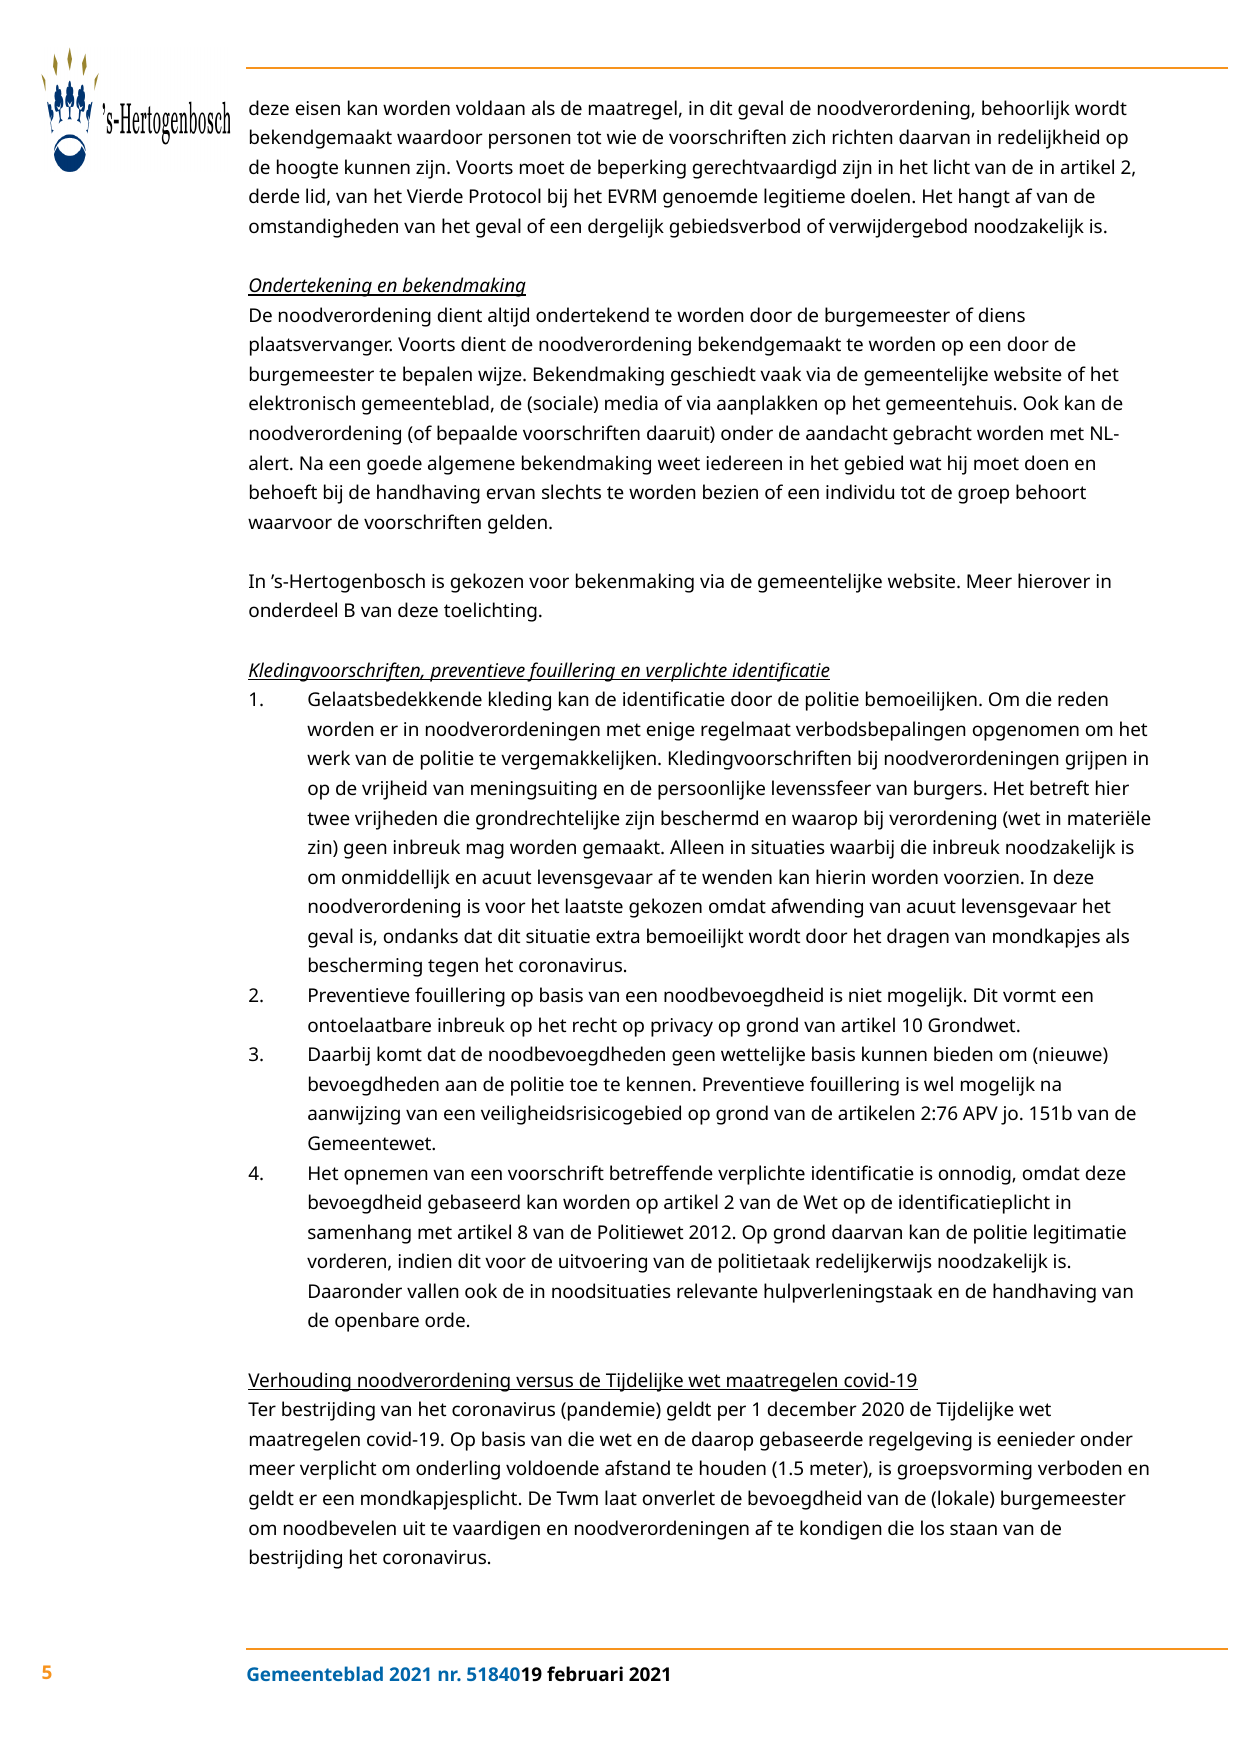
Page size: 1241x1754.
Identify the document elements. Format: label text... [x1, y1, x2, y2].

text Ondertekening en bekendmaking [248, 272, 1152, 298]
list Daarbij komt dat de noodbevoegdheden geen wettelijke basis kunnen bieden om (nieuwe) bevoegdheden aan de politie toe te kennen. Preventieve fouillering is wel mogelijk na aanwijzing van een veiligheidsrisicogebied op grond van de artikelen 2:76 APV jo. 151b van de Gemeentewet. [248, 1041, 1152, 1156]
text De noodverordening dient altijd ondertekend te worden door de burgemeester of diens plaatsvervanger. Voorts dient de noodverordening bekendgemaakt te worden op een door de burgemeester te bepalen wijze. Bekendmaking geschiedt vaak via de gemeentelijke website of het elektronisch gemeenteblad, de (sociale) media of via aanplakken op het gemeentehuis. Ook kan de noodverordening (of bepaalde voorschriften daaruit) onder de aandacht gebracht worden met NL-alert. Na een goede algemene bekendmaking weet iedereen in het gebied wat hij moet doen en behoeft bij de handhaving ervan slechts te worden bezien of een individu tot de groep behoort waarvoor de voorschriften gelden. [248, 302, 1152, 535]
text Verhouding noodverordening versus de Tijdelijke wet maatregelen covid-19 [248, 1367, 1152, 1393]
list Gelaatsbedekkende kleding kan de identificatie door de politie bemoeilijken. Om die reden worden er in noodverordeningen met enige regelmaat verbodsbepalingen opgenomen om het werk van de politie te vergemakkelijken. Kledingvoorschriften bij noodverordeningen grijpen in op de vrijheid van meningsuiting en de persoonlijke levenssfeer van burgers. Het betreft hier twee vrijheden die grondrechtelijke zijn beschermd en waarop bij verordening (wet in materiële zin) geen inbreuk mag worden gemaakt. Alleen in situaties waarbij die inbreuk noodzakelijk is om onmiddellijk en acuut levensgevaar af te wenden kan hierin worden voorzien. In deze noodverordening is voor het laatste gekozen omdat afwending van acuut levensgevaar het geval is, ondanks dat dit situatie extra bemoeilijkt wordt door het dragen van mondkapjes als bescherming tegen het coronavirus. [248, 686, 1152, 978]
text Kledingvoorschriften, preventieve fouillering en verplichte identificatie [248, 657, 1152, 683]
text In ’s-Hertogenbosch is gekozen voor bekenmaking via de gemeentelijke website. Meer hierover in onderdeel B van deze toelichting. [248, 568, 1152, 623]
text Ter bestrijding van het coronavirus (pandemie) geldt per 1 december 2020 de Tijdelijke wet maatregelen covid-19. Op basis van die wet en de daarop gebaseerde regelgeving is eenieder onder meer verplicht om onderling voldoende afstand te houden (1.5 meter), is groepsvorming verboden en geldt er een mondkapjesplicht. De Twm laat onverlet de bevoegdheid van de (lokale) burgemeester om noodbevelen uit te vaardigen en noodverordeningen af te kondigen die los staan van de bestrijding het coronavirus. [248, 1396, 1152, 1570]
list Preventieve fouillering op basis van een noodbevoegdheid is niet mogelijk. Dit vormt een ontoelaatbare inbreuk op het recht op privacy op grond van artikel 10 Grondwet. [248, 982, 1152, 1038]
text deze eisen kan worden voldaan als de maatregel, in dit geval de noodverordening, behoorlijk wordt bekendgemaakt waardoor personen tot wie de voorschriften zich richten daarvan in redelijkheid op de hoogte kunnen zijn. Voorts moet de beperking gerechtvaardigd zijn in het licht van de in artikel 2, derde lid, van het Vierde Protocol bij het EVRM genoemde legitieme doelen. Het hangt af van de omstandigheden van het geval of een dergelijk gebiedsverbod of verwijdergebod noodzakelijk is. [248, 95, 1152, 239]
list Het opnemen van een voorschrift betreffende verplichte identificatie is onnodig, omdat deze bevoegdheid gebaseerd kan worden op artikel 2 van de Wet op de identificatieplicht in samenhang met artikel 8 van de Politiewet 2012. Op grond daarvan kan de politie legitimatie vorderen, indien dit voor de uitvoering van de politietaak redelijkerwijs noodzakelijk is. Daaronder vallen ook de in noodsituaties relevante hulpverleningstaak en de handhaving van de openbare orde. [248, 1160, 1152, 1333]
picture [41, 47, 231, 172]
